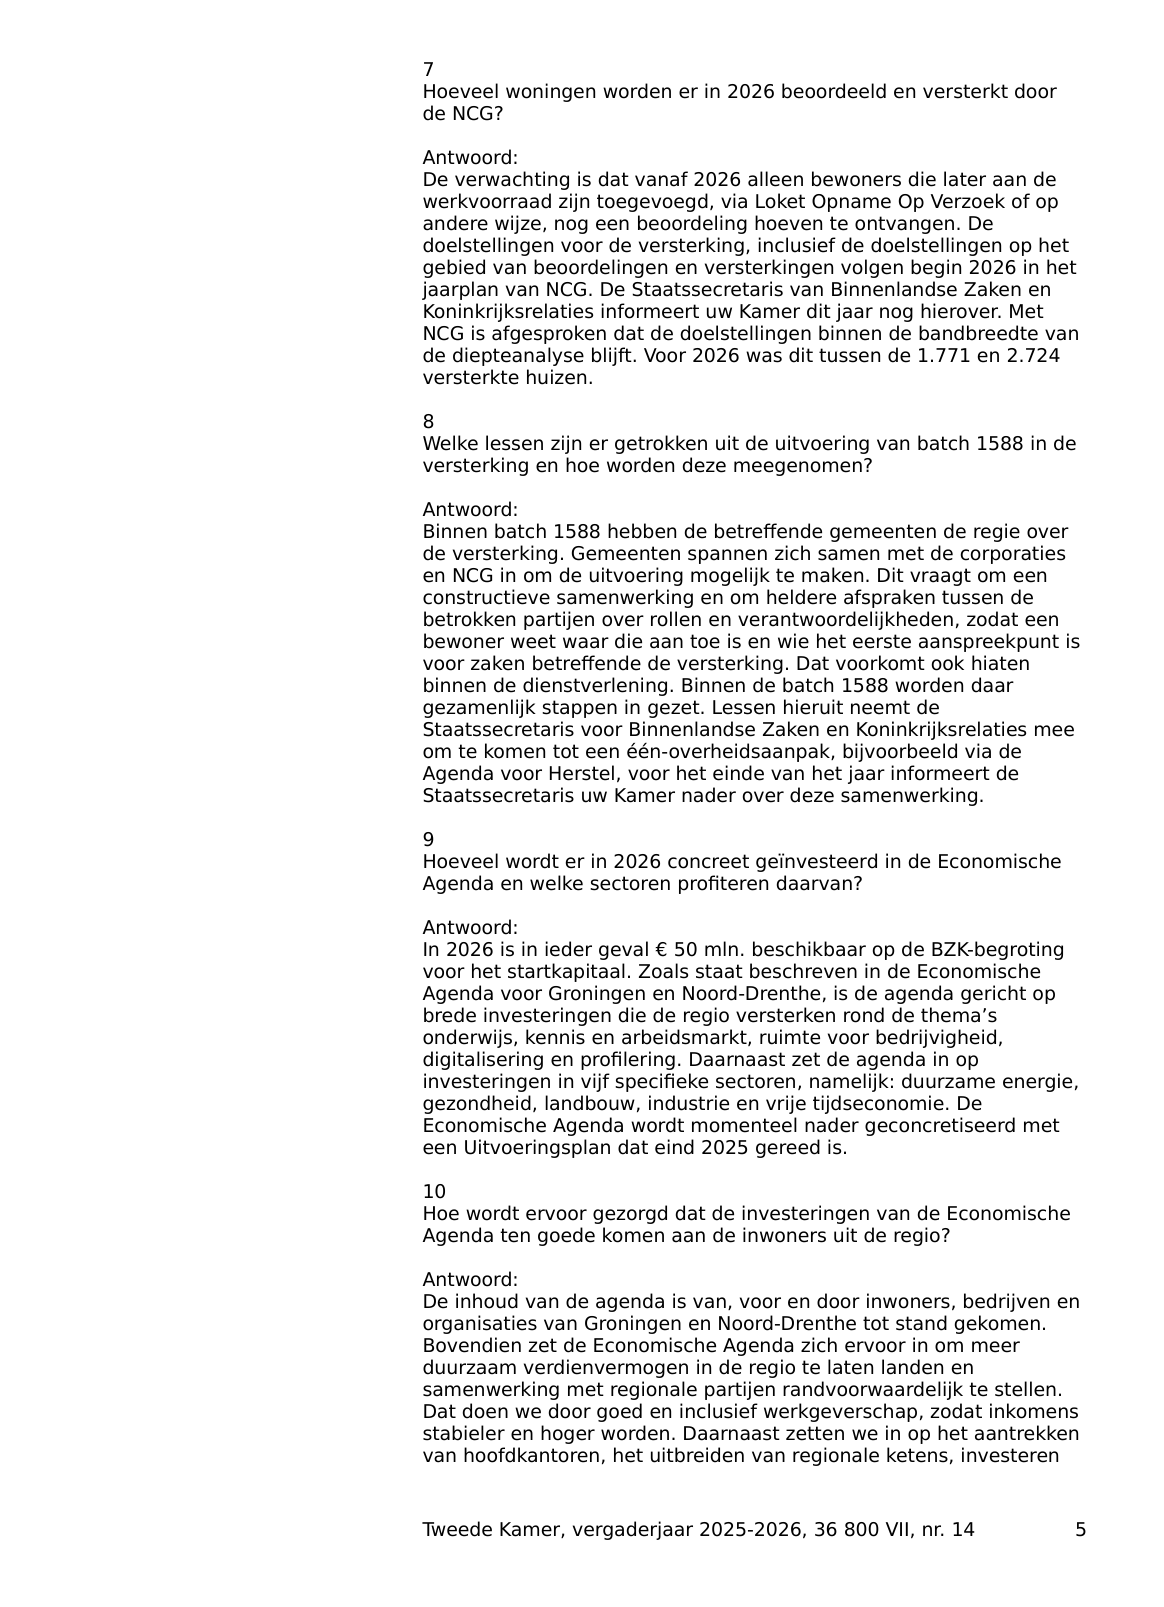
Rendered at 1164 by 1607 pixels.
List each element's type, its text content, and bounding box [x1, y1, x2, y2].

text Welke lessen zijn er getrokken uit de uitvoering van batch 1588 in de versterking en hoe worden deze meegenomen? [422, 433, 1087, 477]
text Antwoord: [422, 917, 1087, 939]
text Hoeveel wordt er in 2026 concreet geïnvesteerd in de Economische Agenda en welke sectoren profiteren daarvan? [422, 851, 1087, 895]
text In 2026 is in ieder geval € 50 mln. beschikbaar op de BZK-begroting voor het startkapitaal. Zoals staat beschreven in de Economische Agenda voor Groningen en Noord-Drenthe, is de agenda gericht op brede investeringen die de regio versterken rond de thema’s onderwijs, kennis en arbeidsmarkt, ruimte voor bedrijvigheid, digitalisering en profilering. Daarnaast zet de agenda in op investeringen in vijf specifieke sectoren, namelijk: duurzame energie, gezondheid, landbouw, industrie en vrije tijdseconomie. De Economische Agenda wordt momenteel nader geconcretiseerd met een Uitvoeringsplan dat eind 2025 gereed is. [422, 939, 1087, 1159]
text Antwoord: [422, 147, 1087, 169]
text Antwoord: [422, 1269, 1087, 1291]
text 9 [422, 829, 1087, 851]
text Hoeveel woningen worden er in 2026 beoordeeld en versterkt door de NCG? [422, 81, 1087, 125]
text Hoe wordt ervoor gezorgd dat de investeringen van de Economische Agenda ten goede komen aan de inwoners uit de regio? [422, 1203, 1087, 1247]
text Binnen batch 1588 hebben de betreffende gemeenten de regie over de versterking. Gemeenten spannen zich samen met de corporaties en NCG in om de uitvoering mogelijk te maken. Dit vraagt om een constructieve samenwerking en om heldere afspraken tussen de betrokken partijen over rollen en verantwoordelijkheden, zodat een bewoner weet waar die aan toe is en wie het eerste aanspreekpunt is voor zaken betreffende de versterking. Dat voorkomt ook hiaten binnen de dienstverlening. Binnen de batch 1588 worden daar gezamenlijk stappen in gezet. Lessen hieruit neemt de Staatssecretaris voor Binnenlandse Zaken en Koninkrijksrelaties mee om te komen tot een één-overheidsaanpak, bijvoorbeeld via de Agenda voor Herstel, voor het einde van het jaar informeert de Staatssecretaris uw Kamer nader over deze samenwerking. [422, 521, 1087, 807]
text De verwachting is dat vanaf 2026 alleen bewoners die later aan de werkvoorraad zijn toegevoegd, via Loket Opname Op Verzoek of op andere wijze, nog een beoordeling hoeven te ontvangen. De doelstellingen voor de versterking, inclusief de doelstellingen op het gebied van beoordelingen en versterkingen volgen begin 2026 in het jaarplan van NCG. De Staatssecretaris van Binnenlandse Zaken en Koninkrijksrelaties informeert uw Kamer dit jaar nog hierover. Met NCG is afgesproken dat de doelstellingen binnen de bandbreedte van de diepteanalyse blijft. Voor 2026 was dit tussen de 1.771 en 2.724 versterkte huizen. [422, 169, 1087, 389]
text De inhoud van de agenda is van, voor en door inwoners, bedrijven en organisaties van Groningen en Noord-Drenthe tot stand gekomen. Bovendien zet de Economische Agenda zich ervoor in om meer duurzaam verdienvermogen in de regio te laten landen en samenwerking met regionale partijen randvoorwaardelijk te stellen. Dat doen we door goed en inclusief werkgeverschap, zodat inkomens stabieler en hoger worden. Daarnaast zetten we in op het aantrekken van hoofdkantoren, het uitbreiden van regionale ketens, investeren [422, 1291, 1087, 1467]
text 8 [422, 411, 1087, 433]
text 7 [422, 59, 1087, 81]
text Antwoord: [422, 499, 1087, 521]
text 10 [422, 1181, 1087, 1203]
